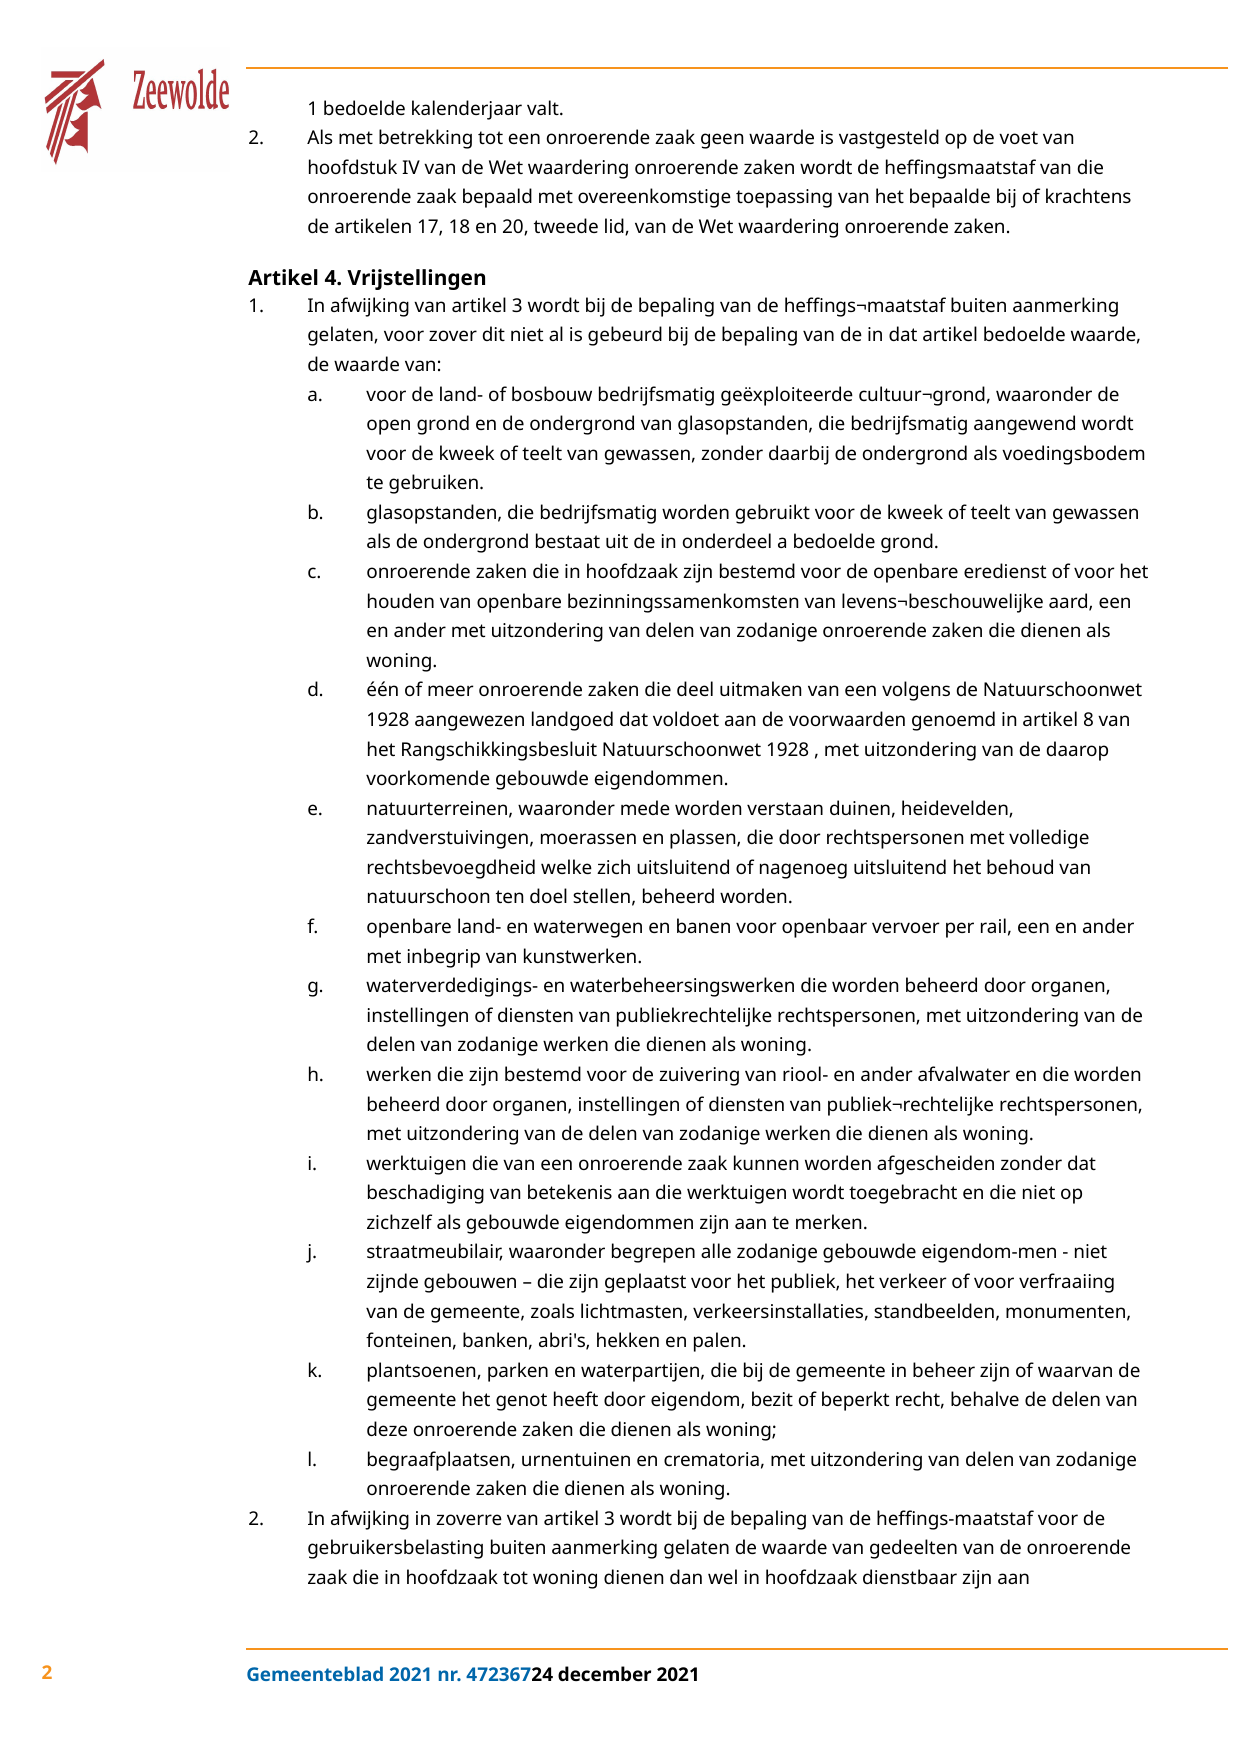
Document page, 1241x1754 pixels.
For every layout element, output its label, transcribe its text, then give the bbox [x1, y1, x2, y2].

list Als met betrekking tot een onroerende zaak geen waarde is vastgesteld op de voet van hoofdstuk IV van de Wet waardering onroerende zaken wordt de heffingsmaatstaf van die onroerende zaak bepaald met overeenkomstige toepassing van het bepaalde bij of krachtens de artikelen 17, 18 en 20, tweede lid, van de Wet waardering onroerende zaken. [248, 124, 1152, 239]
list werktuigen die van een onroerende zaak kunnen worden afgescheiden zonder dat beschadiging van betekenis aan die werktuigen wordt toegebracht en die niet op zichzelf als gebouwde eigendommen zijn aan te merken. [307, 1150, 1152, 1235]
list glasopstanden, die bedrijfsmatig worden gebruikt voor de kweek of teelt van gewassen als de ondergrond bestaat uit de in onderdeel a bedoelde grond. [307, 499, 1152, 554]
list In afwijking van artikel 3 wordt bij de bepaling van de heffings¬maatstaf buiten aanmerking gelaten, voor zover dit niet al is gebeurd bij de bepaling van de in dat artikel bedoelde waarde, de waarde van: [248, 292, 1152, 377]
list natuurterreinen, waaronder mede worden verstaan duinen, heidevelden, zandverstuivingen, moerassen en plassen, die door rechtspersonen met volledige rechtsbevoegdheid welke zich uitsluitend of nagenoeg uitsluitend het behoud van natuurschoon ten doel stellen, beheerd worden. [307, 795, 1152, 909]
list één of meer onroerende zaken die deel uitmaken van een volgens de Natuurschoonwet 1928 aangewezen landgoed dat voldoet aan de voorwaarden genoemd in artikel 8 van het Rangschikkingsbesluit Natuurschoonwet 1928 , met uitzondering van de daarop voorkomende gebouwde eigendommen. [307, 677, 1152, 791]
list waterverdedigings- en waterbeheersingswerken die worden beheerd door organen, instellingen of diensten van publiekrechtelijke rechtspersonen, met uitzondering van de delen van zodanige werken die dienen als woning. [307, 972, 1152, 1057]
list 1 bedoelde kalenderjaar valt. [248, 95, 1152, 121]
list onroerende zaken die in hoofdzaak zijn bestemd voor de openbare eredienst of voor het houden van openbare bezinningssamenkomsten van levens¬beschouwelijke aard, een en ander met uitzondering van delen van zodanige onroerende zaken die dienen als woning. [307, 558, 1152, 673]
list straatmeubilair, waaronder begrepen alle zodanige gebouwde eigendom-men - niet zijnde gebouwen – die zijn geplaatst voor het publiek, het verkeer of voor verfraaiing van de gemeente, zoals lichtmasten, verkeersinstallaties, standbeelden, monumenten, fonteinen, banken, abri's, hekken en palen. [307, 1239, 1152, 1353]
picture [41, 47, 231, 172]
list begraafplaatsen, urnentuinen en crematoria, met uitzondering van delen van zodanige onroerende zaken die dienen als woning. [307, 1446, 1152, 1501]
list werken die zijn bestemd voor de zuivering van riool- en ander afvalwater en die worden beheerd door organen, instellingen of diensten van publiek¬rechtelijke rechtspersonen, met uitzondering van de delen van zodanige werken die dienen als woning. [307, 1061, 1152, 1146]
text Artikel 4. Vrijstellingen [248, 263, 1152, 292]
list openbare land- en waterwegen en banen voor openbaar vervoer per rail, een en ander met inbegrip van kunstwerken. [307, 913, 1152, 968]
list voor de land- of bosbouw bedrijfsmatig geëxploiteerde cultuur¬grond, waaronder de open grond en de ondergrond van glasopstanden, die bedrijfsmatig aangewend wordt voor de kweek of teelt van gewassen, zonder daarbij de ondergrond als voedingsbodem te gebruiken. [307, 381, 1152, 495]
list plantsoenen, parken en waterpartijen, die bij de gemeente in beheer zijn of waarvan de gemeente het genot heeft door eigendom, bezit of beperkt recht, behalve de delen van deze onroerende zaken die dienen als woning; [307, 1357, 1152, 1442]
list In afwijking in zoverre van artikel 3 wordt bij de bepaling van de heffings-maatstaf voor de gebruikersbelasting buiten aanmerking gelaten de waarde van gedeelten van de onroerende zaak die in hoofdzaak tot woning dienen dan wel in hoofdzaak dienstbaar zijn aan [248, 1505, 1152, 1590]
